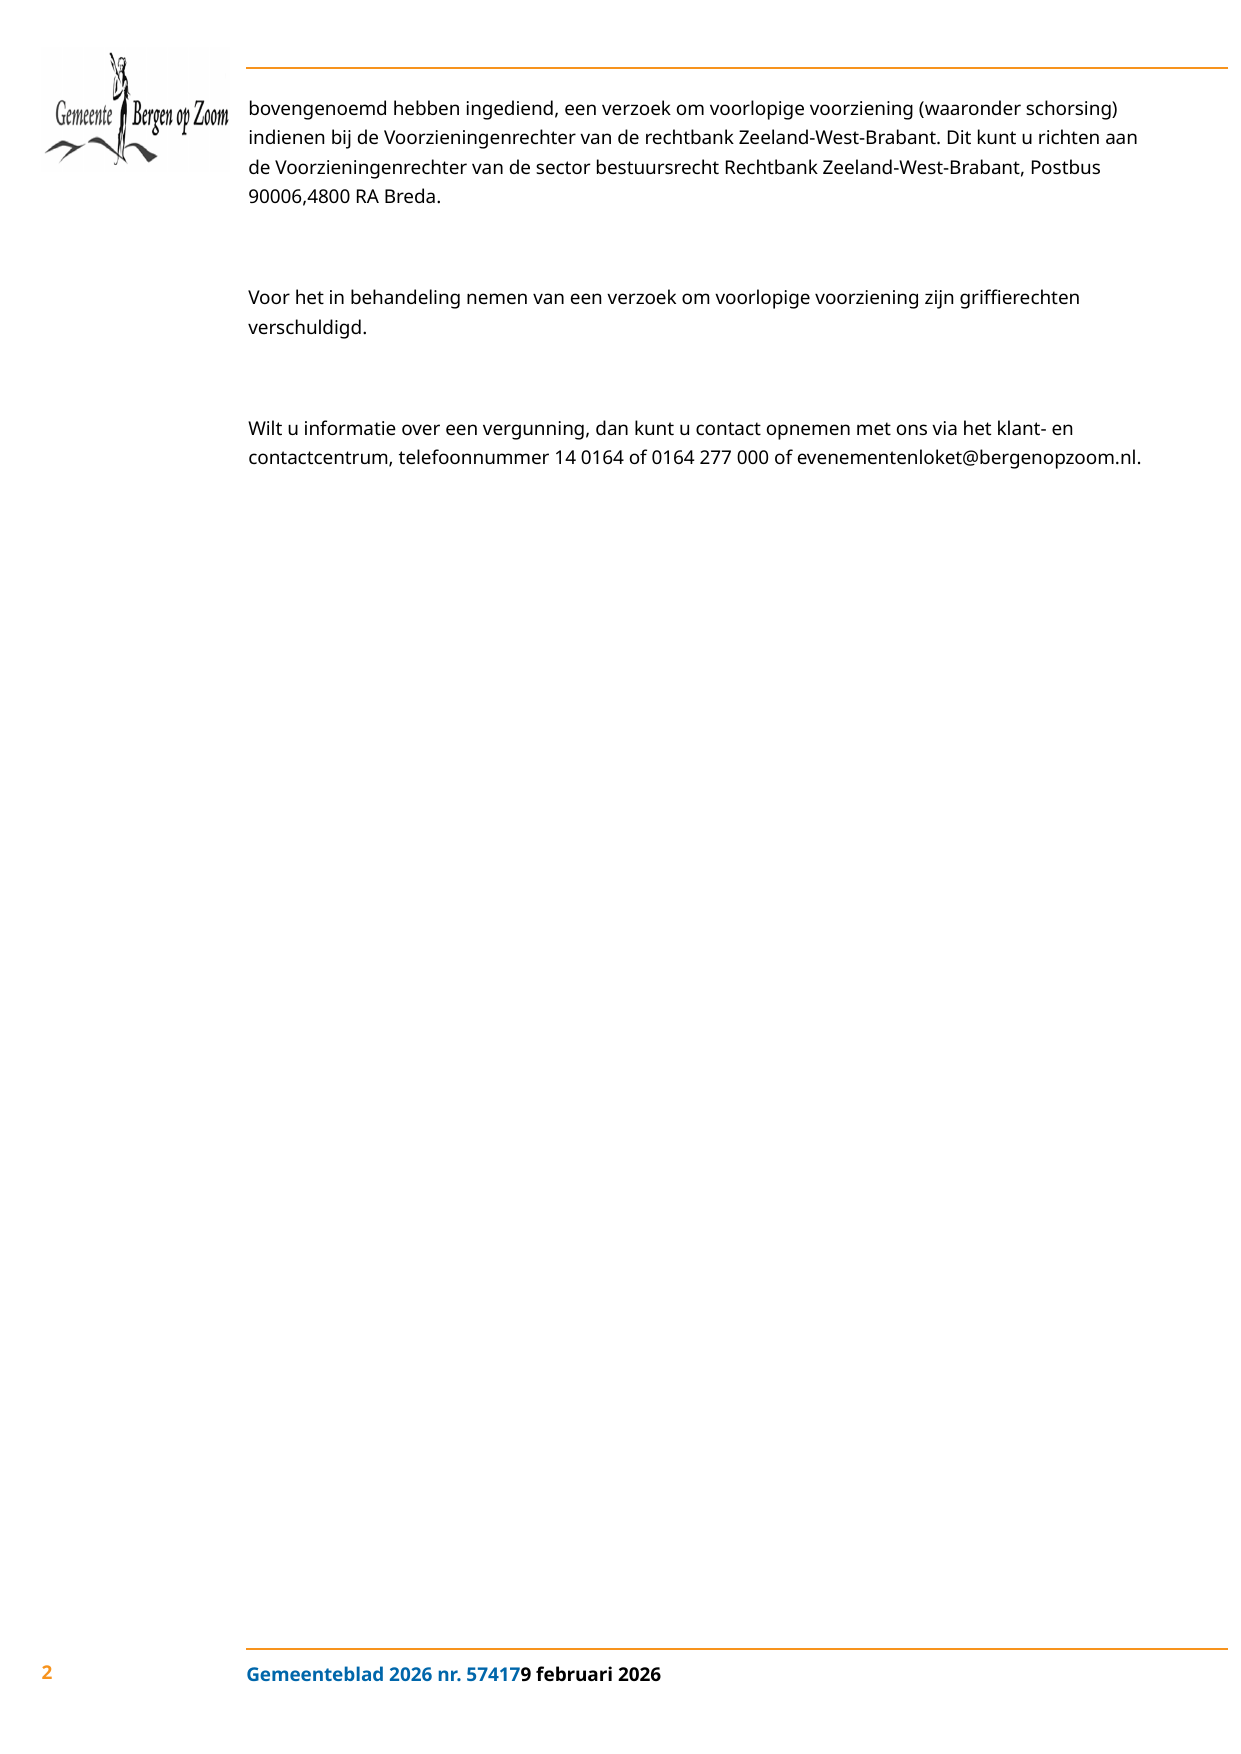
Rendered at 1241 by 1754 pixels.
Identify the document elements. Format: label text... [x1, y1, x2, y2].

text bovengenoemd hebben ingediend, een verzoek om voorlopige voorziening (waaronder schorsing) indienen bij de Voorzieningenrechter van de rechtbank Zeeland-West-Brabant. Dit kunt u richten aan de Voorzieningenrechter van de sector bestuursrecht Rechtbank Zeeland-West-Brabant, Postbus 90006,4800 RA Breda. [248, 95, 1152, 209]
text Wilt u informatie over een vergunning, dan kunt u contact opnemen met ons via het klant- en contactcentrum, telefoonnummer 14 0164 of 0164 277 000 of evenementenloket@bergenopzoom.nl. [248, 415, 1152, 470]
picture [41, 47, 231, 172]
text Voor het in behandeling nemen van een verzoek om voorlopige voorziening zijn griffierechten verschuldigd. [248, 284, 1152, 340]
